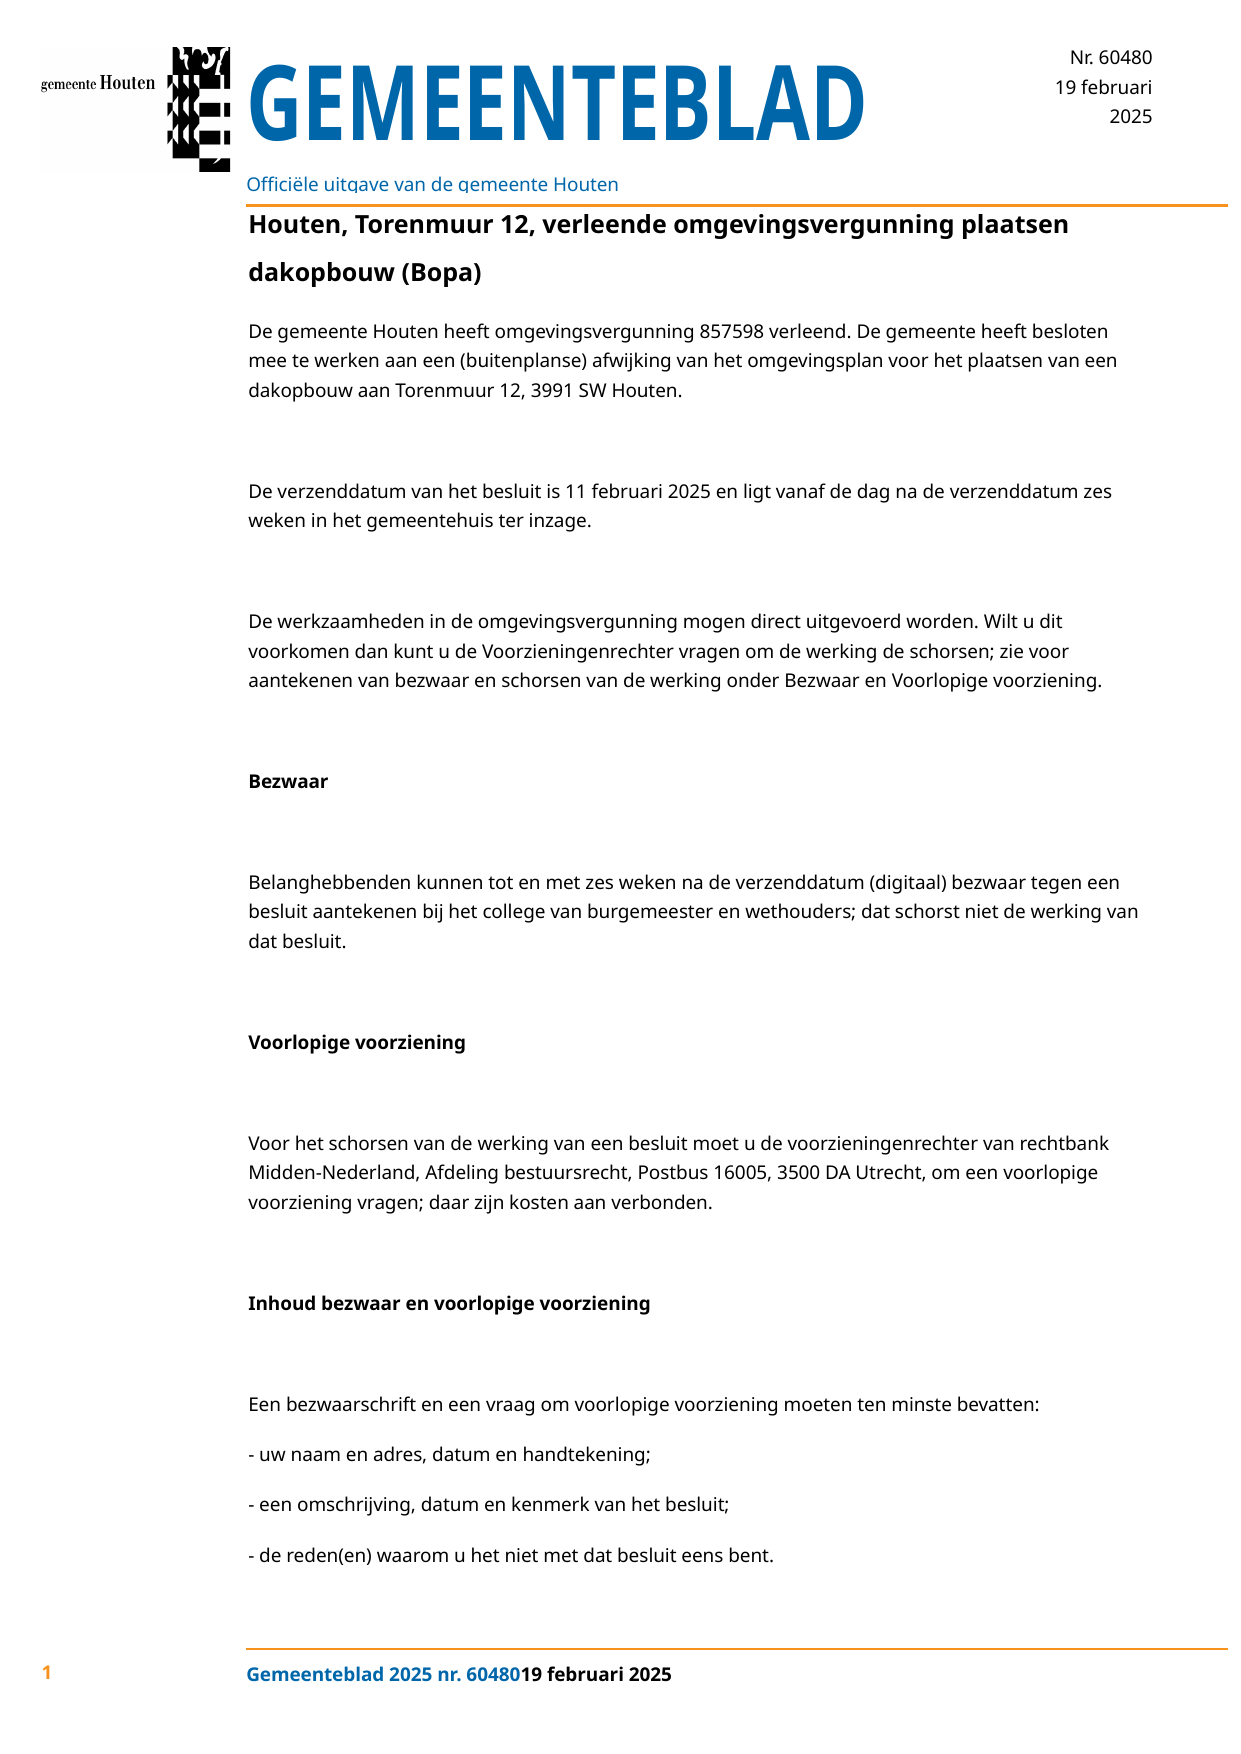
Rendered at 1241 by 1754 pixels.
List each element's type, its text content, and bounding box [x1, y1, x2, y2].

text Voorlopige voorziening [248, 1029, 1152, 1055]
text De verzenddatum van het besluit is 11 februari 2025 en ligt vanaf de dag na de verzenddatum zes weken in het gemeentehuis ter inzage. [248, 478, 1152, 533]
text Bezwaar [248, 768, 1152, 794]
text De gemeente Houten heeft omgevingsvergunning 857598 verleend. De gemeente heeft besloten mee te werken aan een (buitenplanse) afwijking van het omgevingsplan voor het plaatsen van een dakopbouw aan Torenmuur 12, 3991 SW Houten. [248, 318, 1152, 403]
text Een bezwaarschrift en een vraag om voorlopige voorziening moeten ten minste bevatten: [248, 1391, 1152, 1417]
text Belanghebbenden kunnen tot en met zes weken na de verzenddatum (digitaal) bezwaar tegen een besluit aantekenen bij het college van burgemeester en wethouders; dat schorst niet de werking van dat besluit. [248, 869, 1152, 954]
text De werkzaamheden in de omgevingsvergunning mogen direct uitgevoerd worden. Wilt u dit voorkomen dan kunt u de Voorzieningenrechter vragen om de werking de schorsen; zie voor aantekenen van bezwaar en schorsen van de werking onder Bezwaar en Voorlopige voorziening. [248, 608, 1152, 693]
text Voor het schorsen van de werking van een besluit moet u de voorzieningenrechter van rechtbank Midden-Nederland, Afdeling bestuursrecht, Postbus 16005, 3500 DA Utrecht, om een voorlopige voorziening vragen; daar zijn kosten aan verbonden. [248, 1130, 1152, 1215]
text - uw naam en adres, datum en handtekening; [248, 1441, 1152, 1467]
picture [41, 47, 231, 172]
text Houten, Torenmuur 12, verleende omgevingsvergunning plaatsen dakopbouw (Bopa) [248, 207, 1152, 288]
text - de reden(en) waarom u het niet met dat besluit eens bent. [248, 1542, 1152, 1568]
text - een omschrijving, datum en kenmerk van het besluit; [248, 1492, 1152, 1517]
text Inhoud bezwaar en voorlopige voorziening [248, 1290, 1152, 1316]
